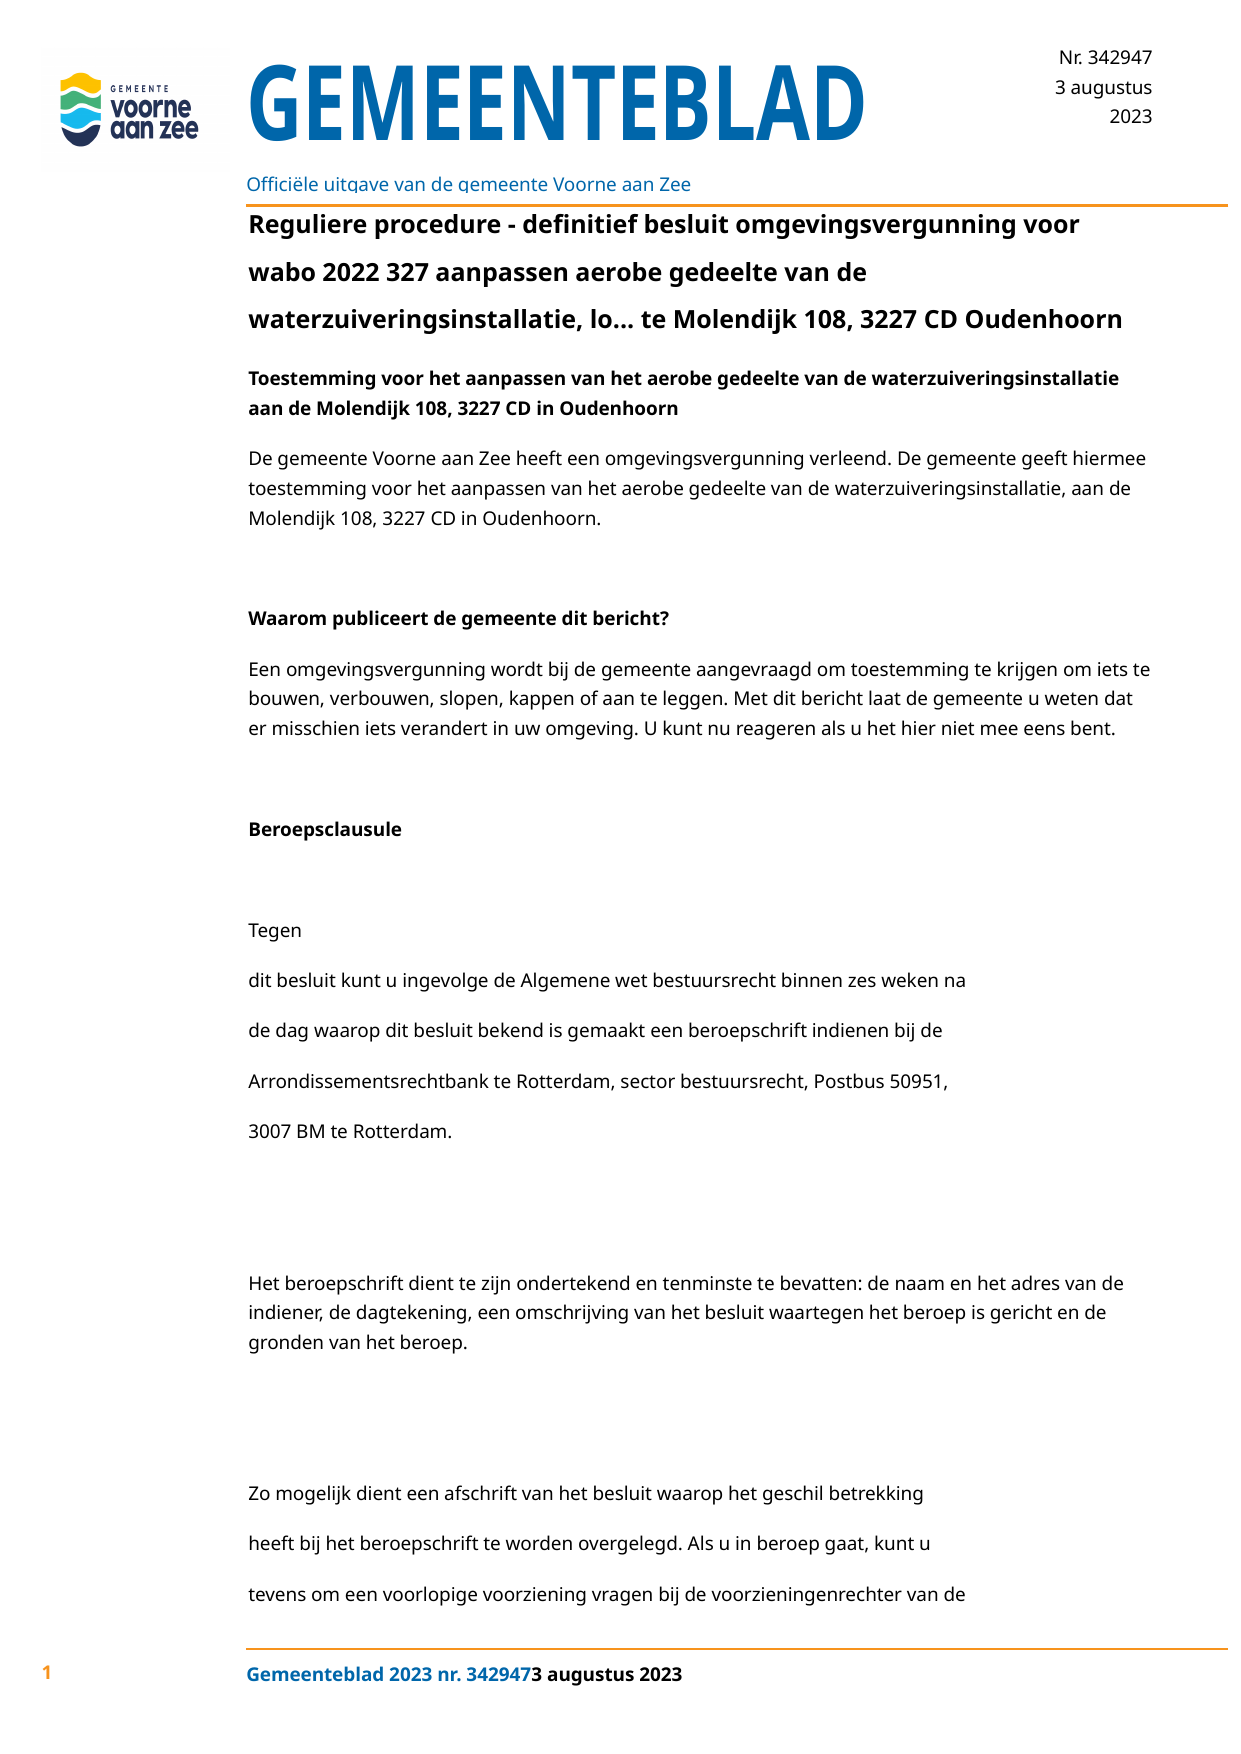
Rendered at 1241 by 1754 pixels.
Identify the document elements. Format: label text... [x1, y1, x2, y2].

text Het beroepschrift dient te zijn ondertekend en tenminste te bevatten: de naam en het adres van de indiener, de dagtekening, een omschrijving van het besluit waartegen het beroep is gericht en de gronden van het beroep. [248, 1270, 1152, 1354]
text de dag waarop dit besluit bekend is gemaakt een beroepschrift indienen bij de [248, 1018, 1152, 1043]
text Toestemming voor het aanpassen van het aerobe gedeelte van de waterzuiveringsinstallatie aan de Molendijk 108, 3227 CD in Oudenhoorn [248, 366, 1152, 421]
text heeft bij het beroepschrift te worden overgelegd. Als u in beroep gaat, kunt u [248, 1531, 1152, 1556]
text Tegen [248, 917, 1152, 942]
text Een omgevingsvergunning wordt bij de gemeente aangevraagd om toestemming te krijgen om iets te bouwen, verbouwen, slopen, kappen of aan te leggen. Met dit bericht laat de gemeente u weten dat er misschien iets verandert in uw omgeving. U kunt nu reageren als u het hier niet mee eens bent. [248, 656, 1152, 741]
picture [41, 47, 231, 172]
text Beroepsclausule [248, 816, 1152, 842]
text tevens om een voorlopige voorziening vragen bij de voorzieningenrechter van de [248, 1581, 1152, 1607]
text Zo mogelijk dient een afschrift van het besluit waarop het geschil betrekking [248, 1480, 1152, 1506]
text 3007 BM te Rotterdam. [248, 1118, 1152, 1144]
text Reguliere procedure - definitief besluit omgevingsvergunning voor wabo 2022 327 aanpassen aerobe gedeelte van de waterzuiveringsinstallatie, lo... te Molendijk 108, 3227 CD Oudenhoorn [248, 207, 1152, 336]
text Arrondissementsrechtbank te Rotterdam, sector bestuursrecht, Postbus 50951, [248, 1068, 1152, 1094]
text dit besluit kunt u ingevolge de Algemene wet bestuursrecht binnen zes weken na [248, 967, 1152, 993]
text Waarom publiceert de gemeente dit bericht? [248, 606, 1152, 631]
text De gemeente Voorne aan Zee heeft een omgevingsvergunning verleend. De gemeente geeft hiermee toestemming voor het aanpassen van het aerobe gedeelte van de waterzuiveringsinstallatie, aan de Molendijk 108, 3227 CD in Oudenhoorn. [248, 446, 1152, 530]
